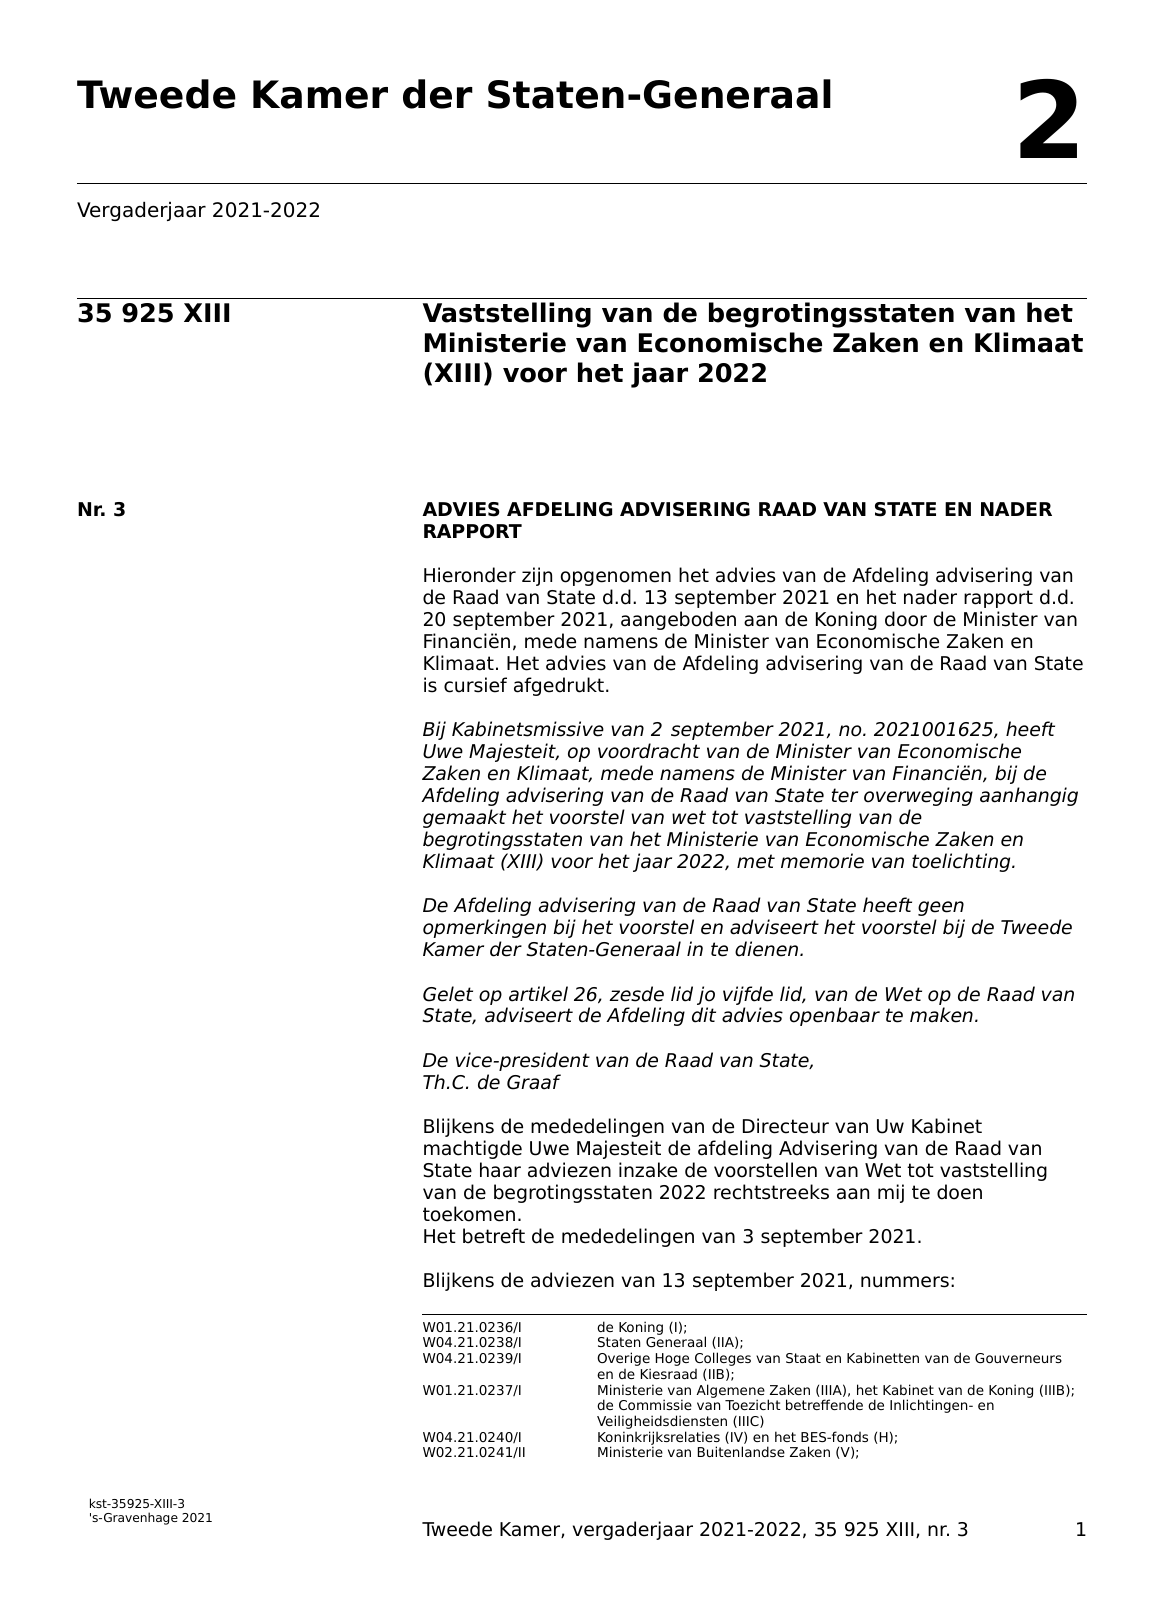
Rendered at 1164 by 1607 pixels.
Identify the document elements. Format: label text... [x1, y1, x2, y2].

text 's-Gravenhage 2021 [88, 1511, 323, 1525]
text Th.C. de Graaf [422, 1072, 1087, 1093]
text Blijkens de mededelingen van de Directeur van Uw Kabinet machtigde Uwe Majesteit de afdeling Advisering van de Raad van State haar adviezen inzake de voorstellen van Wet tot vaststelling van de begrotingsstaten 2022 rechtstreeks aan mij te doen toekomen. [422, 1116, 1087, 1226]
table_cell W04.21.0239/I [422, 1351, 591, 1382]
table_cell Ministerie van Algemene Zaken (IIIA), het Kabinet van de Koning (IIIB); de Commissie van Toezicht betreffende de Inlichtingen- en Veiligheidsdiensten (IIIC) [591, 1382, 1087, 1429]
table_cell W02.21.0241/II [422, 1445, 591, 1461]
subtitle 35 925 XIII Vaststelling van de begrotingsstaten van het Ministerie van Economische Zaken en Klimaat (XIII) voor het jaar 2022 [77, 299, 1087, 388]
table_cell Koninkrijksrelaties (IV) en het BES-fonds (H); [591, 1430, 1087, 1445]
table_cell Overige Hoge Colleges van Staat en Kabinetten van de Gouverneurs en de Kiesraad (IIB); [591, 1351, 1087, 1382]
text De Afdeling advisering van de Raad van State heeft geen opmerkingen bij het voorstel en adviseert het voorstel bij de Tweede Kamer der Staten-Generaal in te dienen. [422, 895, 1087, 961]
text De vice-president van de Raad van State, [422, 1049, 1087, 1072]
table_cell W01.21.0237/I [422, 1382, 591, 1429]
text Bij Kabinetsmissive van 2 september 2021, no. 2021001625, heeft Uwe Majesteit, op voordracht van de Minister van Economische Zaken en Klimaat, mede namens de Minister van Financiën, bij de Afdeling advisering van de Raad van State ter overweging aanhangig gemaakt het voorstel van wet tot vaststelling van de begrotingsstaten van het Ministerie van Economische Zaken en Klimaat (XIII) voor het jaar 2022, met memorie van toelichting. [422, 719, 1087, 873]
text Hieronder zijn opgenomen het advies van de Afdeling advisering van de Raad van State d.d. 13 september 2021 en het nader rapport d.d. 20 september 2021, aangeboden aan de Koning door de Minister van Financiën, mede namens de Minister van Economische Zaken en Klimaat. Het advies van de Afdeling advisering van de Raad van State is cursief afgedrukt. [422, 565, 1087, 697]
table_header Tweede Kamer der Staten-Generaal [77, 59, 886, 183]
subtitle Nr. 3 ADVIES AFDELING ADVISERING RAAD VAN STATE EN NADER RAPPORT [77, 499, 1087, 543]
table_header de Koning (I); [591, 1315, 1087, 1335]
table_header 2 [886, 59, 1087, 183]
table_cell Vergaderjaar 2021-2022 [77, 184, 1087, 298]
table_cell Staten Generaal (IIA); [591, 1335, 1087, 1351]
table_header W01.21.0236/I [422, 1315, 591, 1335]
text Gelet op artikel 26, zesde lid jo vijfde lid, van de Wet op de Raad van State, adviseert de Afdeling dit advies openbaar te maken. [422, 983, 1087, 1027]
table_cell W04.21.0240/I [422, 1430, 591, 1445]
text Blijkens de adviezen van 13 september 2021, nummers: [422, 1270, 1087, 1292]
table_cell Ministerie van Buitenlandse Zaken (V); [591, 1445, 1087, 1461]
text Het betreft de mededelingen van 3 september 2021. [422, 1226, 1087, 1248]
text kst-35925-XIII-3 [88, 1497, 323, 1511]
table_cell W04.21.0238/I [422, 1335, 591, 1351]
